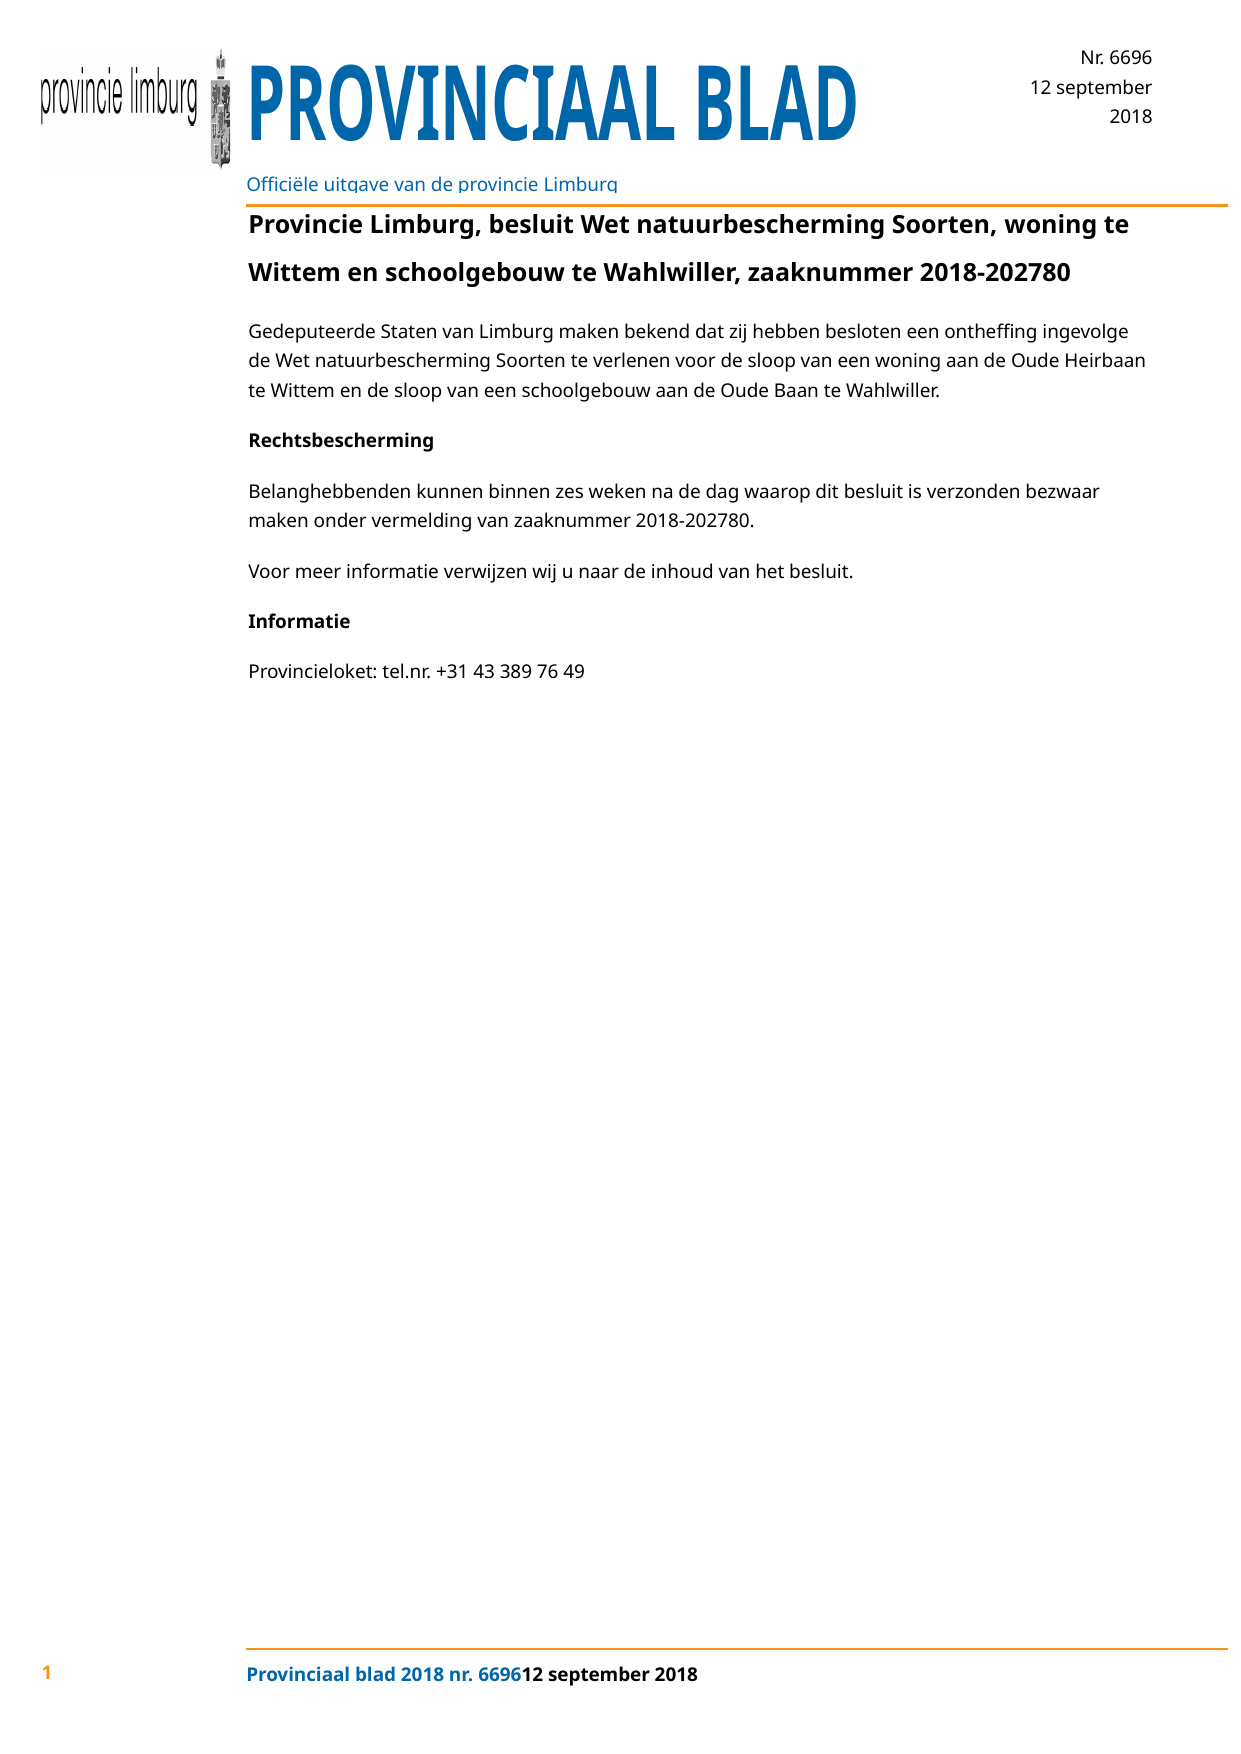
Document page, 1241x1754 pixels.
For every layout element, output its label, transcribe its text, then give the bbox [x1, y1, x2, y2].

text Belanghebbenden kunnen binnen zes weken na de dag waarop dit besluit is verzonden bezwaar maken onder vermelding van zaaknummer 2018-202780. [248, 478, 1152, 533]
text Provincieloket: tel.nr. +31 43 389 76 49 [248, 659, 1152, 684]
text Rechtsbescherming [248, 427, 1152, 453]
text Provincie Limburg, besluit Wet natuurbescherming Soorten, woning te Wittem en schoolgebouw te Wahlwiller, zaaknummer 2018-202780 [248, 207, 1152, 288]
picture [41, 47, 231, 172]
text Informatie [248, 608, 1152, 634]
text Gedeputeerde Staten van Limburg maken bekend dat zij hebben besloten een ontheffing ingevolge de Wet natuurbescherming Soorten te verlenen voor de sloop van een woning aan de Oude Heirbaan te Wittem en de sloop van een schoolgebouw aan de Oude Baan te Wahlwiller. [248, 318, 1152, 403]
text Voor meer informatie verwijzen wij u naar de inhoud van het besluit. [248, 558, 1152, 584]
